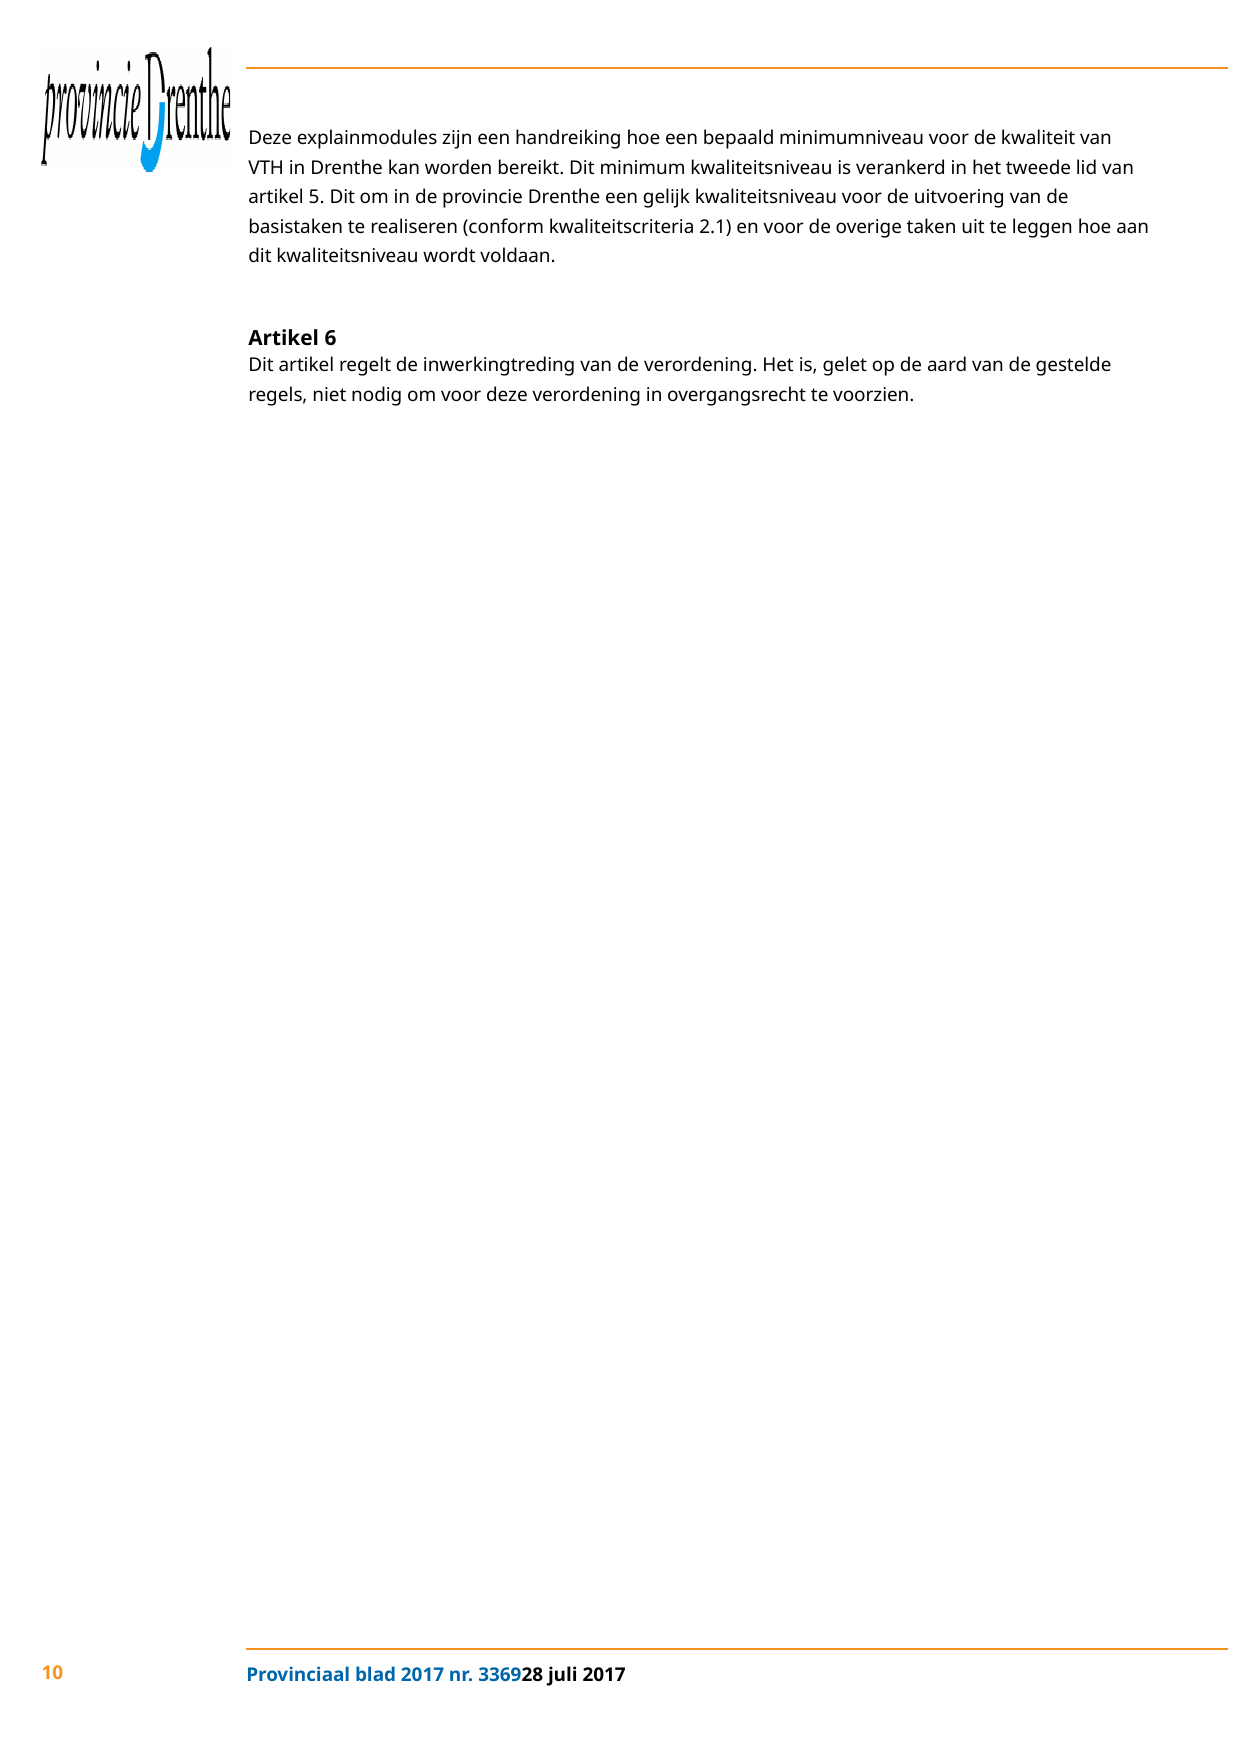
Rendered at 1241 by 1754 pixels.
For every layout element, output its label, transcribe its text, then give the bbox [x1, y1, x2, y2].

text Dit artikel regelt de inwerkingtreding van de verordening. Het is, gelet op de aard van de gestelde regels, niet nodig om voor deze verordening in overgangsrecht te voorzien. [248, 351, 1152, 406]
text Artikel 6 [248, 323, 1152, 351]
text Deze explainmodules zijn een handreiking hoe een bepaald minimumniveau voor de kwaliteit van VTH in Drenthe kan worden bereikt. Dit minimum kwaliteitsniveau is verankerd in het tweede lid van artikel 5. Dit om in de provincie Drenthe een gelijk kwaliteitsniveau voor de uitvoering van de basistaken te realiseren (conform kwaliteitscriteria 2.1) en voor de overige taken uit te leggen hoe aan dit kwaliteitsniveau wordt voldaan. [248, 124, 1152, 268]
picture [41, 47, 231, 172]
